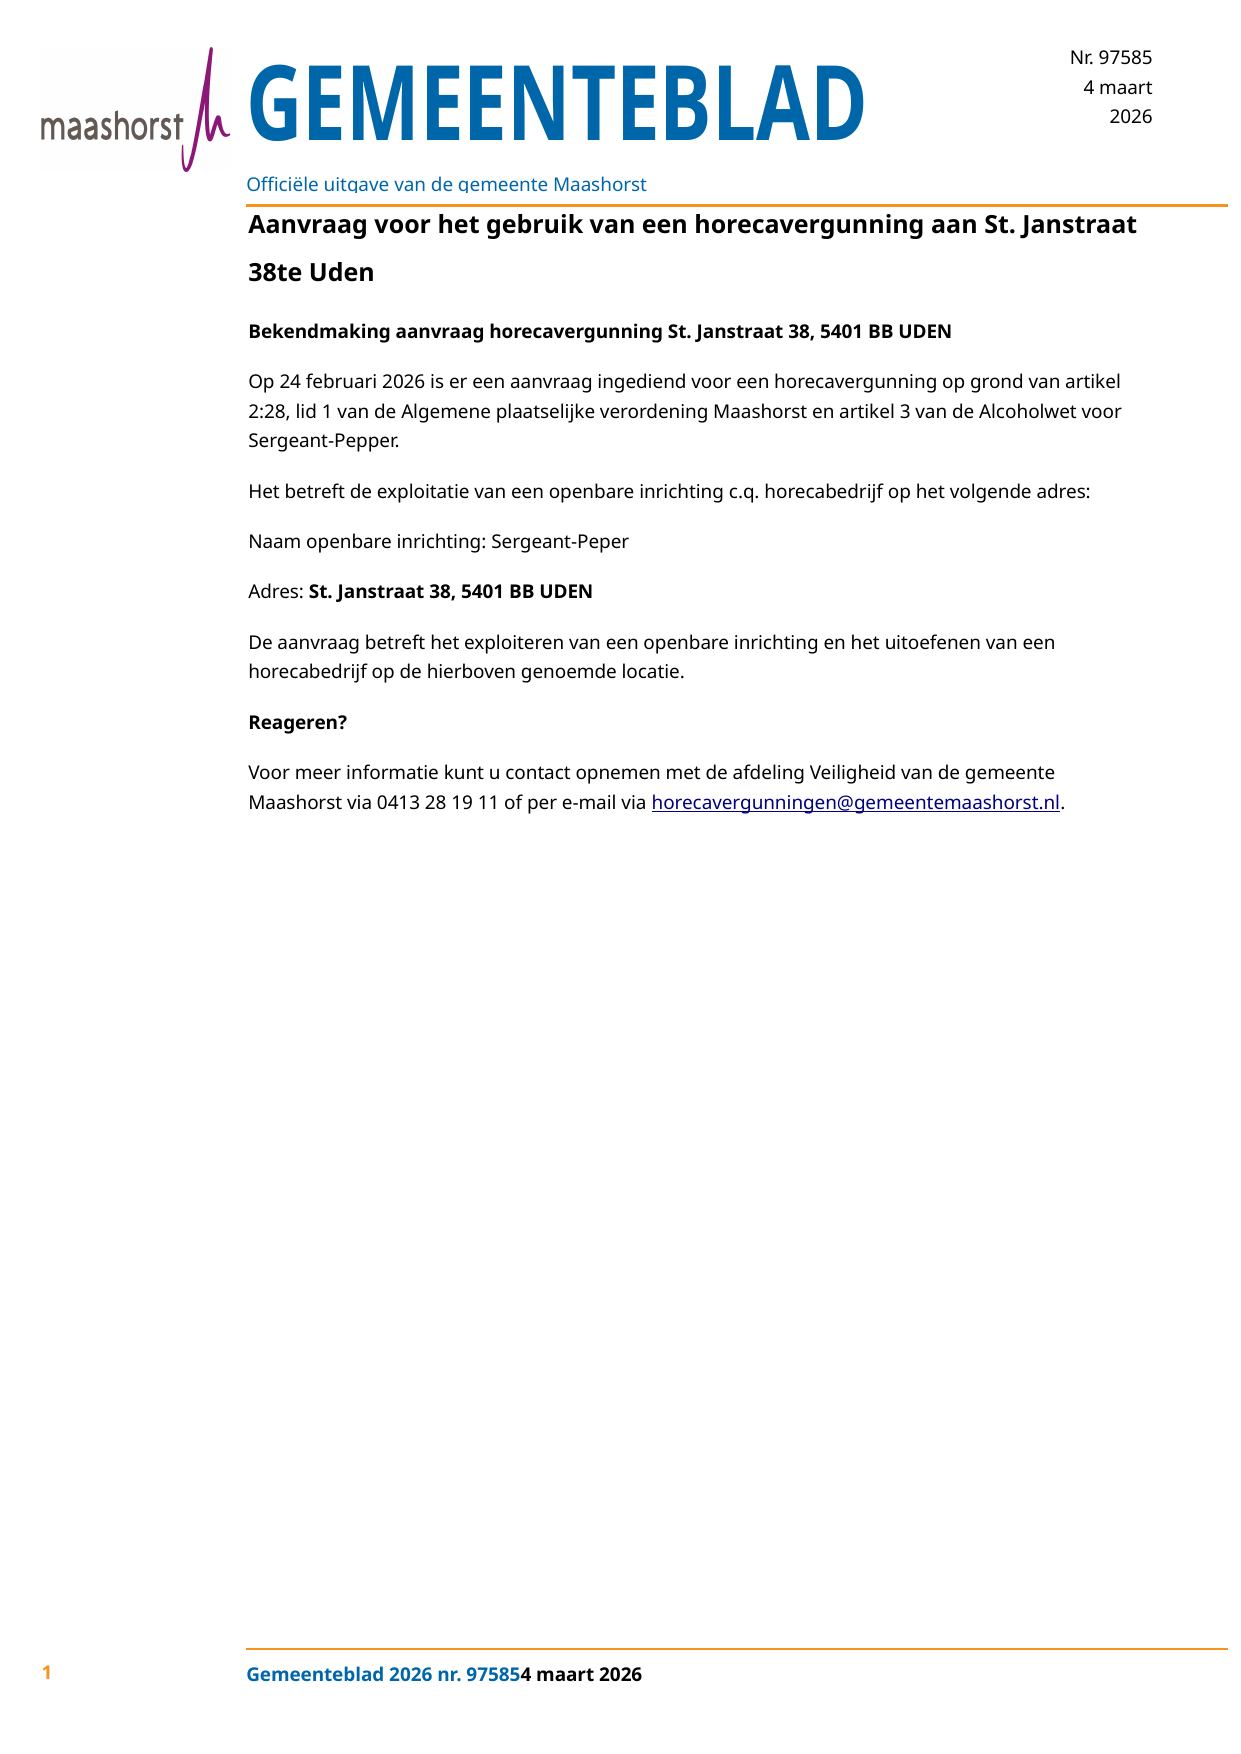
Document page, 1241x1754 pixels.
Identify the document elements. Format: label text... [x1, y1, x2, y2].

text De aanvraag betreft het exploiteren van een openbare inrichting en het uitoefenen van een horecabedrijf op de hierboven genoemde locatie. [248, 629, 1152, 684]
text Voor meer informatie kunt u contact opnemen met de afdeling Veiligheid van de gemeente Maashorst via 0413 28 19 11 of per e-mail via horecavergunningen@gemeentemaashorst.nl. [248, 759, 1152, 815]
text Reageren? [248, 709, 1152, 735]
text Bekendmaking aanvraag horecavergunning St. Janstraat 38, 5401 BB UDEN [248, 318, 1152, 344]
text Aanvraag voor het gebruik van een horecavergunning aan St. Janstraat 38te Uden [248, 207, 1152, 288]
picture [41, 47, 231, 172]
text Adres: St. Janstraat 38, 5401 BB UDEN [248, 579, 1152, 604]
text Het betreft de exploitatie van een openbare inrichting c.q. horecabedrijf op het volgende adres: [248, 478, 1152, 504]
text Naam openbare inrichting: Sergeant-Peper [248, 528, 1152, 554]
text Op 24 februari 2026 is er een aanvraag ingediend voor een horecavergunning op grond van artikel 2:28, lid 1 van de Algemene plaatselijke verordening Maashorst en artikel 3 van de Alcoholwet voor Sergeant-Pepper. [248, 368, 1152, 453]
